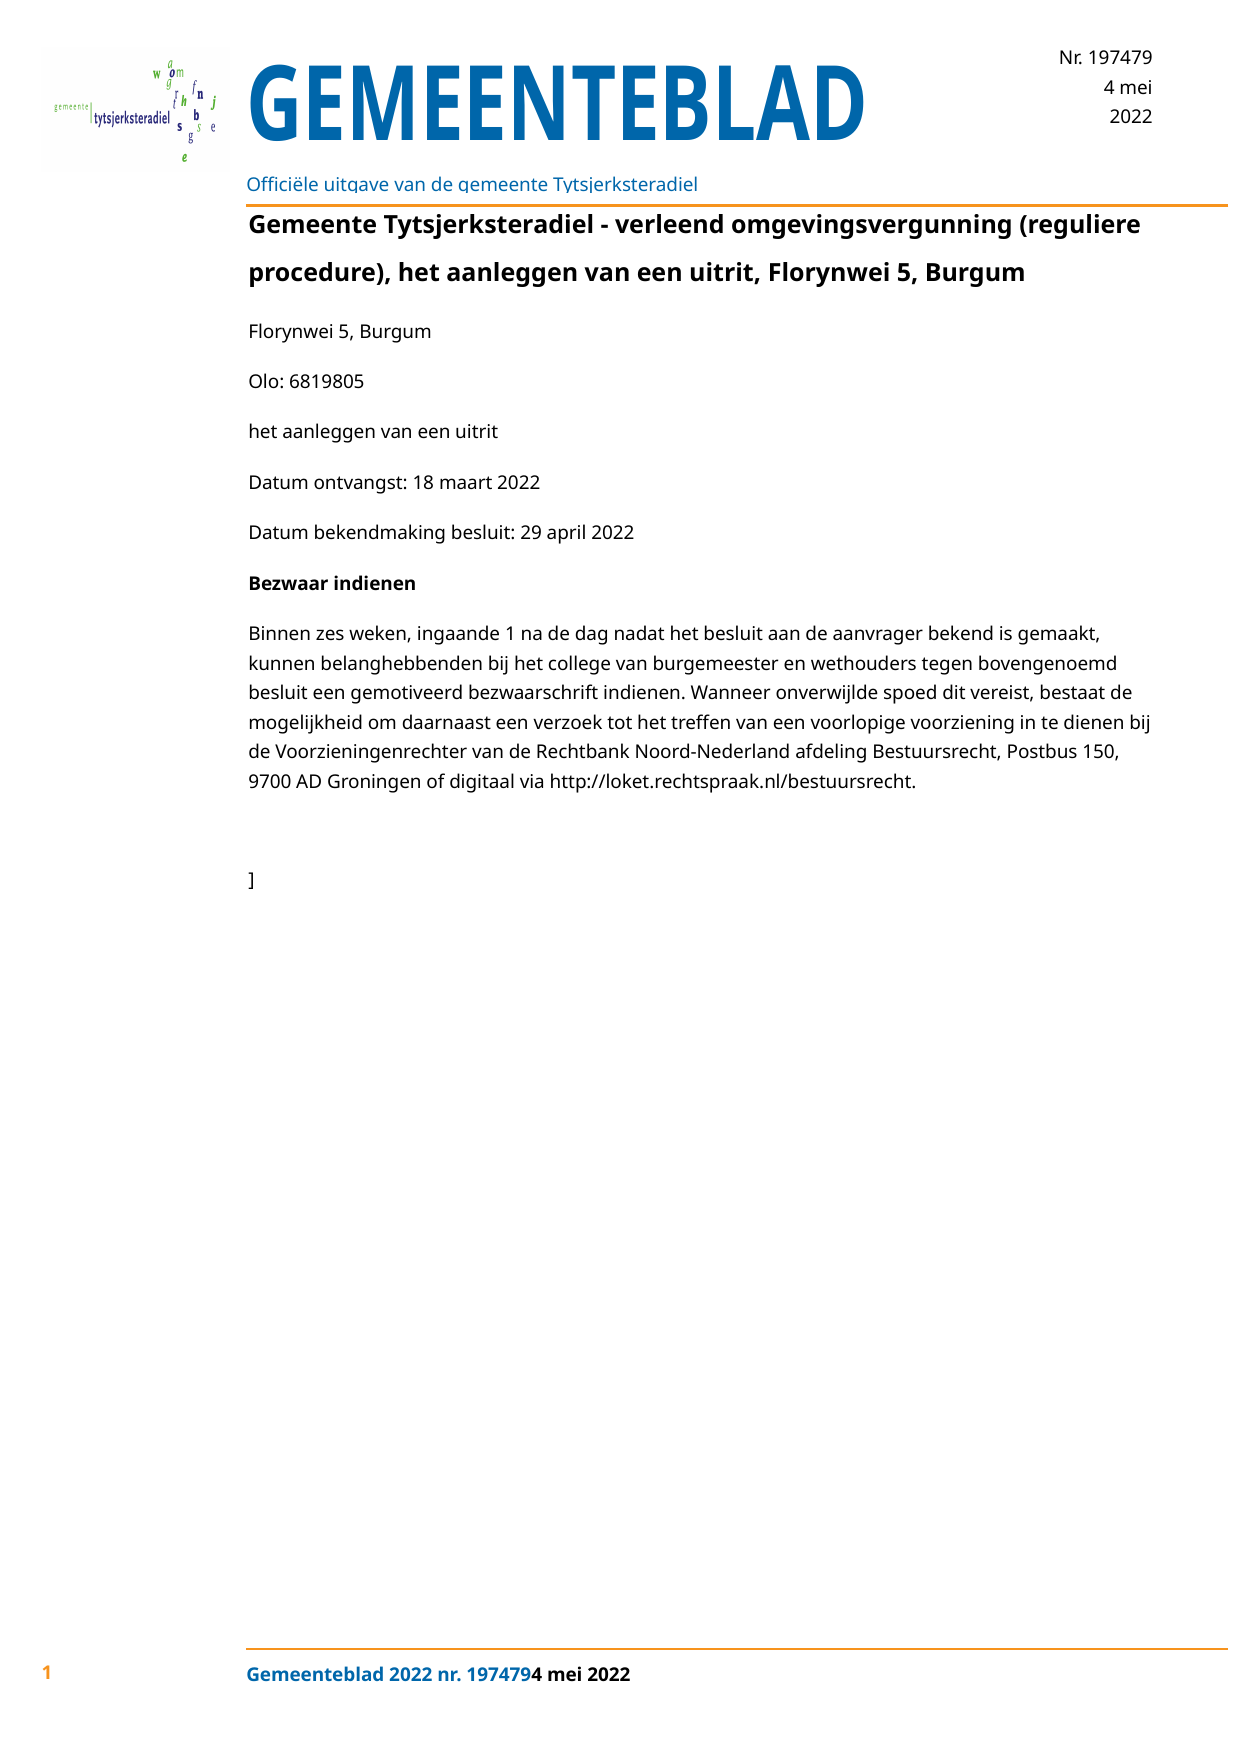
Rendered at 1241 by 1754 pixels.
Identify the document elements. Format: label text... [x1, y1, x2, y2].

text Olo: 6819805 [248, 368, 1152, 394]
text Florynwei 5, Burgum [248, 318, 1152, 344]
picture [41, 47, 231, 172]
text Datum ontvangst: 18 maart 2022 [248, 469, 1152, 495]
text ] [248, 867, 1152, 892]
text Binnen zes weken, ingaande 1 na de dag nadat het besluit aan de aanvrager bekend is gemaakt, kunnen belanghebbenden bij het college van burgemeester en wethouders tegen bovengenoemd besluit een gemotiveerd bezwaarschrift indienen. Wanneer onverwijlde spoed dit vereist, bestaat de mogelijkheid om daarnaast een verzoek tot het treffen van een voorlopige voorziening in te dienen bij de Voorzieningenrechter van de Rechtbank Noord-Nederland afdeling Bestuursrecht, Postbus 150, 9700 AD Groningen of digitaal via http://loket.rechtspraak.nl/bestuursrecht. [248, 620, 1152, 794]
text Bezwaar indienen [248, 570, 1152, 596]
text Gemeente Tytsjerksteradiel - verleend omgevingsvergunning (reguliere procedure), het aanleggen van een uitrit, Florynwei 5, Burgum [248, 207, 1152, 288]
text Datum bekendmaking besluit: 29 april 2022 [248, 519, 1152, 545]
text het aanleggen van een uitrit [248, 419, 1152, 444]
